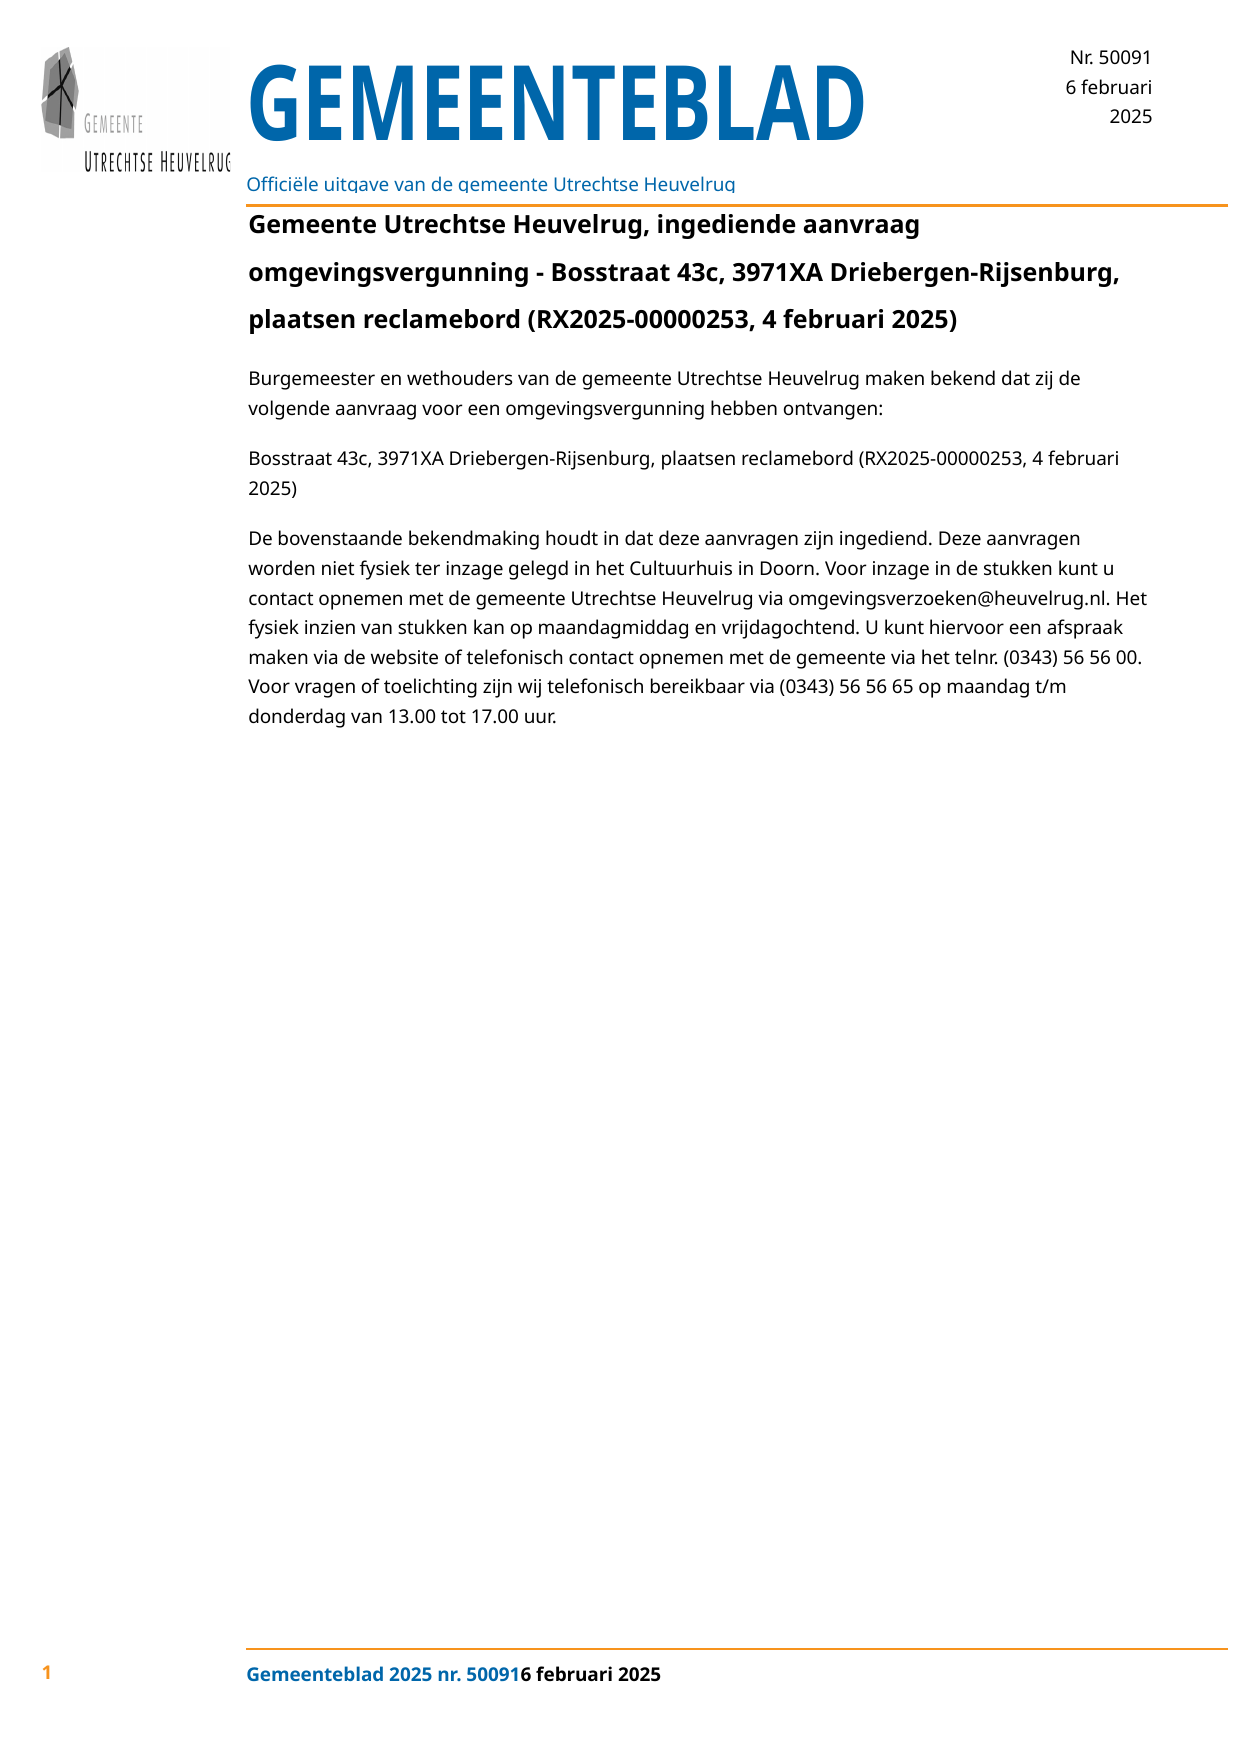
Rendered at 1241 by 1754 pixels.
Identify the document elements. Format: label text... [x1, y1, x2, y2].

text Burgemeester en wethouders van de gemeente Utrechtse Heuvelrug maken bekend dat zij de volgende aanvraag voor een omgevingsvergunning hebben ontvangen: [248, 366, 1152, 421]
picture [41, 47, 231, 172]
text De bovenstaande bekendmaking houdt in dat deze aanvragen zijn ingediend. Deze aanvragen worden niet fysiek ter inzage gelegd in het Cultuurhuis in Doorn. Voor inzage in de stukken kunt u contact opnemen met de gemeente Utrechtse Heuvelrug via omgevingsverzoeken@heuvelrug.nl. Het fysiek inzien van stukken kan op maandagmiddag en vrijdagochtend. U kunt hiervoor een afspraak maken via de website of telefonisch contact opnemen met de gemeente via het telnr. (0343) 56 56 00. Voor vragen of toelichting zijn wij telefonisch bereikbaar via (0343) 56 56 65 op maandag t/m donderdag van 13.00 tot 17.00 uur. [248, 526, 1152, 729]
text Bosstraat 43c, 3971XA Driebergen-Rijsenburg, plaatsen reclamebord (RX2025-00000253, 4 februari 2025) [248, 446, 1152, 501]
text Gemeente Utrechtse Heuvelrug, ingediende aanvraag omgevingsvergunning - Bosstraat 43c, 3971XA Driebergen-Rijsenburg, plaatsen reclamebord (RX2025-00000253, 4 februari 2025) [248, 207, 1152, 336]
